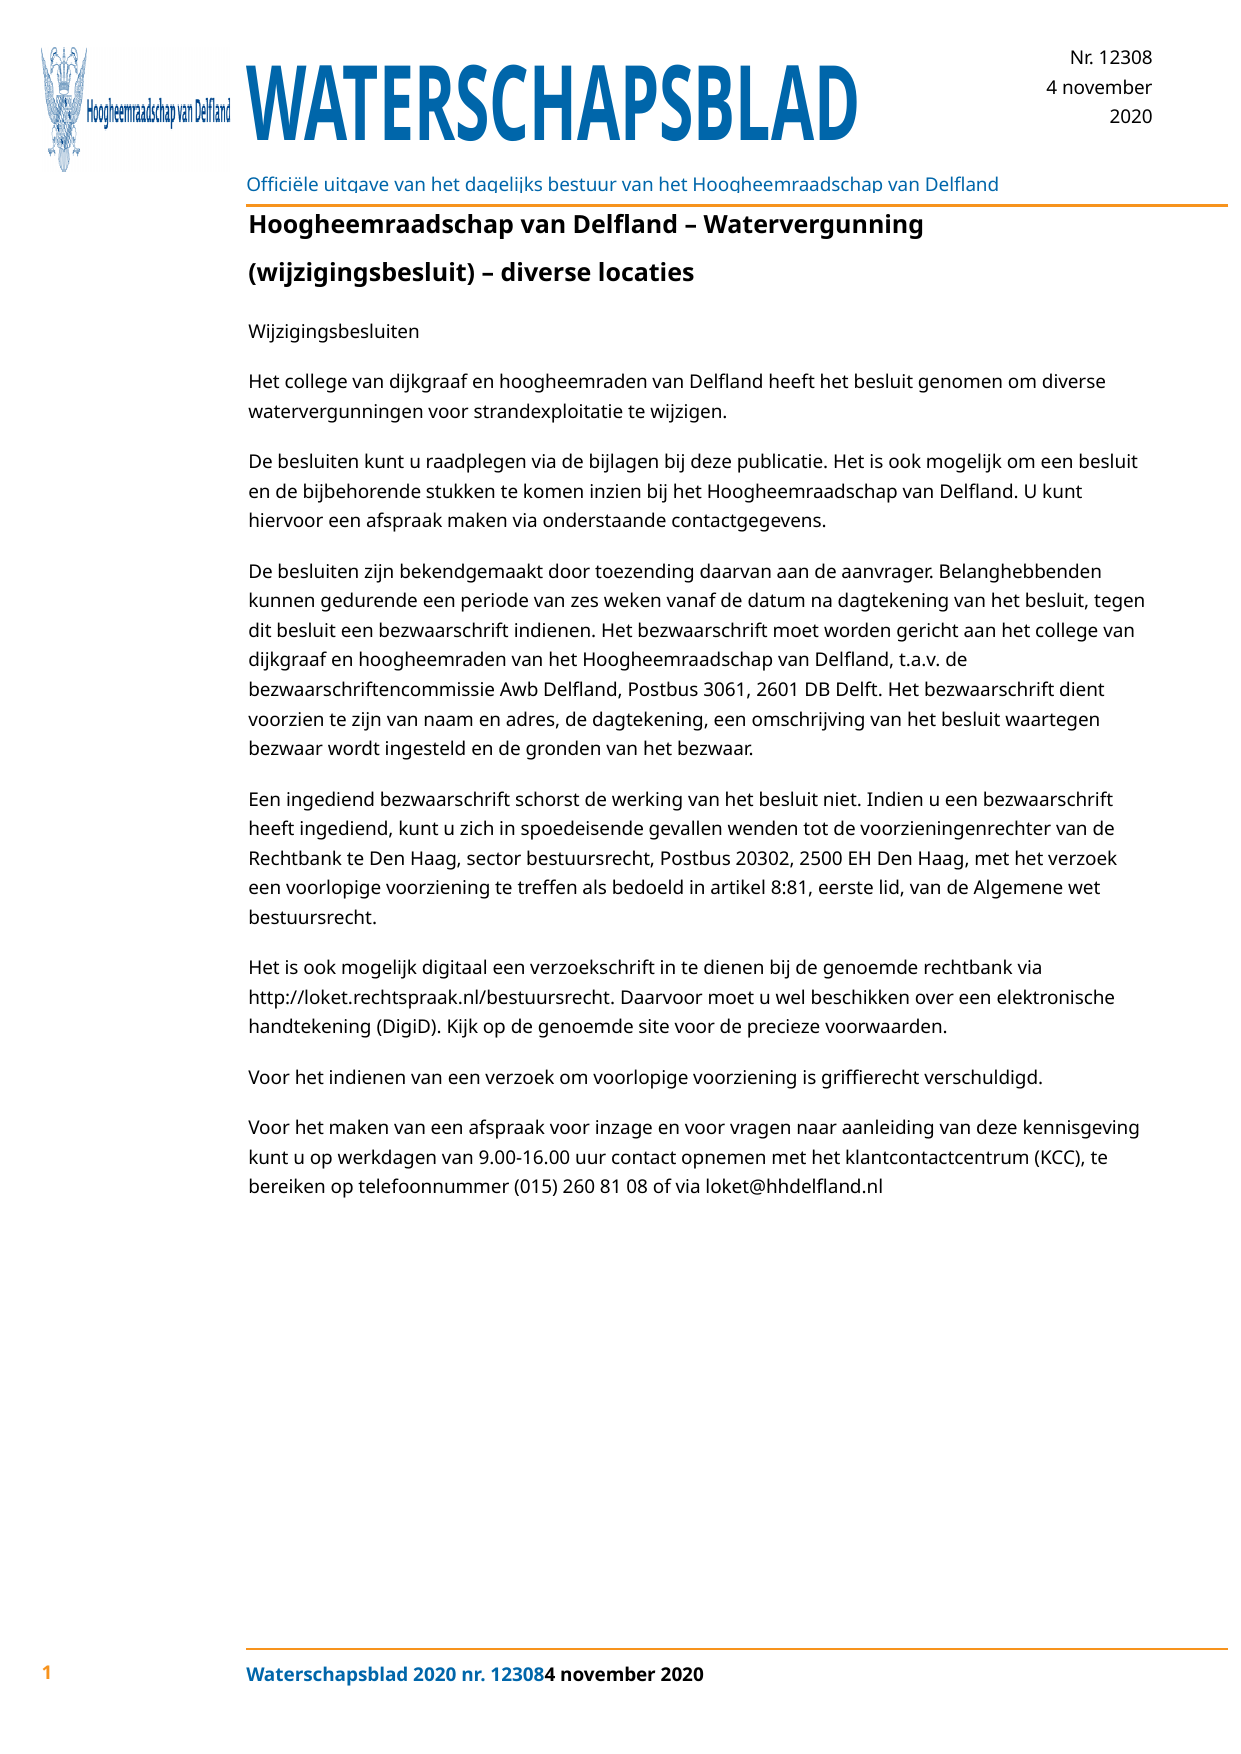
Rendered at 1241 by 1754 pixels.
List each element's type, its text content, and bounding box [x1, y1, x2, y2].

text Wijzigingsbesluiten [248, 318, 1152, 344]
text Het college van dijkgraaf en hoogheemraden van Delfland heeft het besluit genomen om diverse watervergunningen voor strandexploitatie te wijzigen. [248, 368, 1152, 424]
text Hoogheemraadschap van Delfland – Watervergunning (wijzigingsbesluit) – diverse locaties [248, 207, 1152, 288]
picture [41, 47, 231, 172]
text De besluiten zijn bekendgemaakt door toezending daarvan aan de aanvrager. Belanghebbenden kunnen gedurende een periode van zes weken vanaf de datum na dagtekening van het besluit, tegen dit besluit een bezwaarschrift indienen. Het bezwaarschrift moet worden gericht aan het college van dijkgraaf en hoogheemraden van het Hoogheemraadschap van Delfland, t.a.v. de bezwaarschriftencommissie Awb Delfland, Postbus 3061, 2601 DB Delft. Het bezwaarschrift dient voorzien te zijn van naam en adres, de dagtekening, een omschrijving van het besluit waartegen bezwaar wordt ingesteld en de gronden van het bezwaar. [248, 558, 1152, 761]
text Een ingediend bezwaarschrift schorst de werking van het besluit niet. Indien u een bezwaarschrift heeft ingediend, kunt u zich in spoedeisende gevallen wenden tot de voorzieningenrechter van de Rechtbank te Den Haag, sector bestuursrecht, Postbus 20302, 2500 EH Den Haag, met het verzoek een voorlopige voorziening te treffen als bedoeld in artikel 8:81, eerste lid, van de Algemene wet bestuursrecht. [248, 786, 1152, 930]
text Het is ook mogelijk digitaal een verzoekschrift in te dienen bij de genoemde rechtbank via http://loket.rechtspraak.nl/bestuursrecht. Daarvoor moet u wel beschikken over een elektronische handtekening (DigiD). Kijk op de genoemde site voor de precieze voorwaarden. [248, 954, 1152, 1039]
text De besluiten kunt u raadplegen via de bijlagen bij deze publicatie. Het is ook mogelijk om een besluit en de bijbehorende stukken te komen inzien bij het Hoogheemraadschap van Delfland. U kunt hiervoor een afspraak maken via onderstaande contactgegevens. [248, 448, 1152, 533]
text Voor het maken van een afspraak voor inzage en voor vragen naar aanleiding van deze kennisgeving kunt u op werkdagen van 9.00-16.00 uur contact opnemen met het klantcontactcentrum (KCC), te bereiken op telefoonnummer (015) 260 81 08 of via loket@hhdelfland.nl [248, 1114, 1152, 1199]
text Voor het indienen van een verzoek om voorlopige voorziening is griffierecht verschuldigd. [248, 1064, 1152, 1090]
